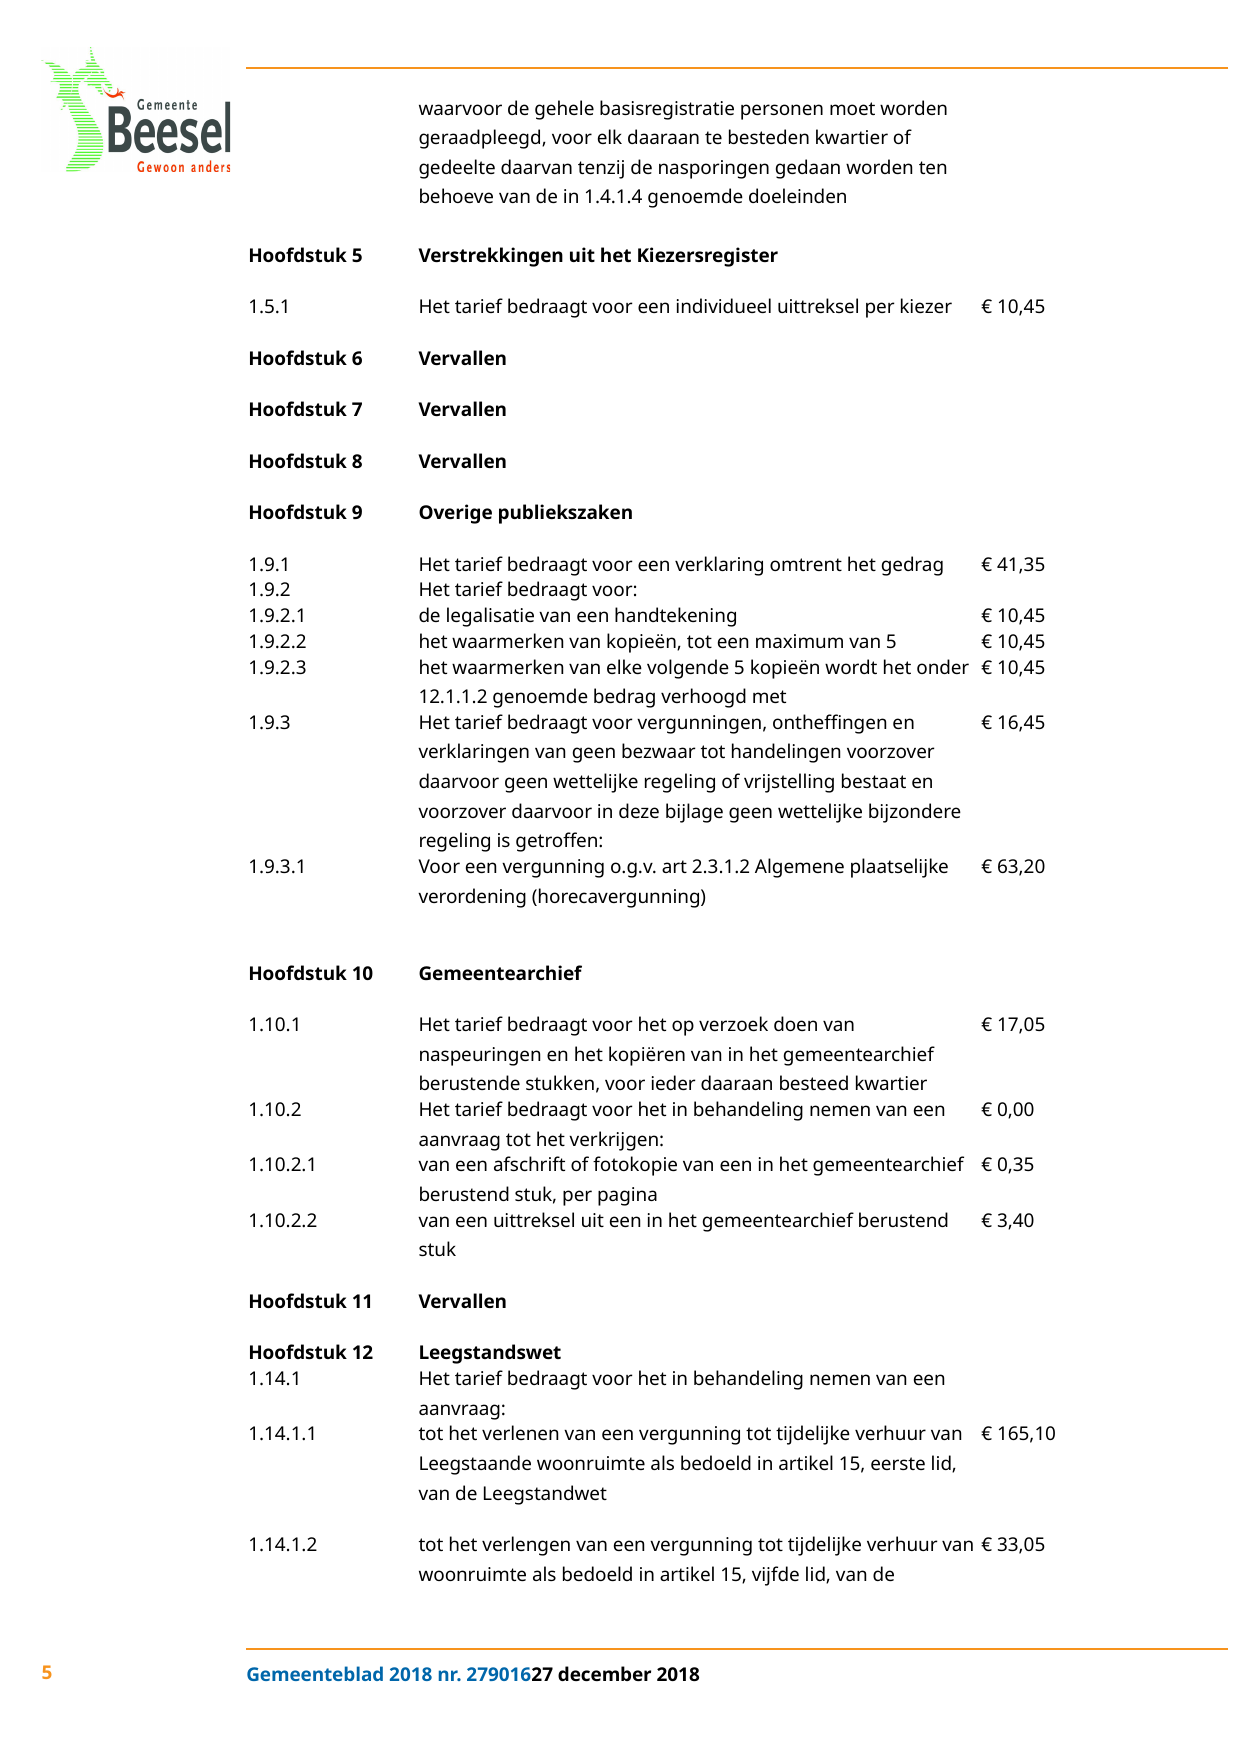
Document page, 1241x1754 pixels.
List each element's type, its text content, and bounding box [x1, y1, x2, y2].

table_cell 1.10.2 [248, 1096, 418, 1152]
table_cell [981, 960, 1152, 986]
table_cell [418, 909, 981, 934]
table_cell Hoofdstuk 6 [248, 345, 418, 371]
table_cell van een uittreksel uit een in het gemeentearchief berustend stuk [418, 1207, 981, 1262]
table_cell 1.9.1 [248, 551, 418, 577]
table_cell Het tarief bedraagt voor een verklaring omtrent het gedrag [418, 551, 981, 577]
table_cell [981, 577, 1152, 602]
table_cell [418, 986, 981, 1011]
table_cell Hoofdstuk 9 [248, 500, 418, 525]
table_cell [248, 1262, 418, 1288]
table_cell de legalisatie van een handtekening [418, 603, 981, 628]
table_cell [248, 1314, 418, 1339]
table_cell 1.14.1.1 [248, 1421, 418, 1505]
table_cell 1.10.2.1 [248, 1152, 418, 1207]
table_cell Hoofdstuk 8 [248, 448, 418, 474]
table_cell [981, 319, 1152, 345]
table_cell Hoofdstuk 10 [248, 960, 418, 986]
table_cell [981, 268, 1152, 294]
table_cell [418, 474, 981, 499]
table_cell 1.10.2.2 [248, 1207, 418, 1262]
table_cell € 3,40 [981, 1207, 1152, 1262]
table_cell [248, 371, 418, 397]
table_cell [248, 1505, 418, 1531]
table_header Hoofdstuk 5 [248, 242, 418, 268]
table_cell € 63,20 [981, 853, 1152, 908]
picture [41, 47, 231, 172]
table_cell [981, 422, 1152, 448]
table_cell [981, 909, 1152, 934]
table_cell Het tarief bedraagt voor het op verzoek doen van naspeuringen en het kopiëren van in het gemeentearchief berustende stukken, voor ieder daaraan besteed kwartier [418, 1011, 981, 1096]
table_cell € 165,10 [981, 1421, 1152, 1505]
table_cell [248, 986, 418, 1011]
table_cell Het tarief bedraagt voor vergunningen, ontheffingen en verklaringen van geen bezwaar tot handelingen voorzover daarvoor geen wettelijke regeling of vrijstelling bestaat en voorzover daarvoor in deze bijlage geen wettelijke bijzondere regeling is getroffen: [418, 709, 981, 853]
table_cell [418, 934, 981, 960]
table_cell Het tarief bedraagt voor: [418, 577, 981, 602]
table_cell van een afschrift of fotokopie van een in het gemeentearchief berustend stuk, per pagina [418, 1152, 981, 1207]
table_cell 1.14.1 [248, 1365, 418, 1421]
table_cell [248, 474, 418, 499]
table_cell 1.14.1.2 [248, 1531, 418, 1586]
table_cell [418, 319, 981, 345]
table_cell [248, 319, 418, 345]
table_cell Het tarief bedraagt voor een individueel uittreksel per kiezer [418, 294, 981, 319]
table_cell waarvoor de gehele basisregistratie personen moet worden geraadpleegd, voor elk daaraan te besteden kwartier of gedeelte daarvan tenzij de nasporingen gedaan worden ten behoeve van de in 1.4.1.4 genoemde doeleinden [418, 95, 981, 209]
table_cell € 0,00 [981, 1096, 1152, 1152]
table_cell [981, 1288, 1152, 1314]
table_cell € 10,45 [981, 628, 1152, 654]
table_cell Hoofdstuk 11 [248, 1288, 418, 1314]
table_cell 1.10.1 [248, 1011, 418, 1096]
table_cell Voor een vergunning o.g.v. art 2.3.1.2 Algemene plaatselijke verordening (horecavergunning) [418, 853, 981, 908]
table_cell [981, 448, 1152, 474]
table_cell [981, 525, 1152, 551]
table_cell Hoofdstuk 7 [248, 397, 418, 422]
table_cell € 10,45 [981, 654, 1152, 709]
table_cell 1.9.2.2 [248, 628, 418, 654]
table_cell [981, 397, 1152, 422]
table_cell 1.5.1 [248, 294, 418, 319]
table_cell Vervallen [418, 448, 981, 474]
table_cell Het tarief bedraagt voor het in behandeling nemen van een aanvraag tot het verkrijgen: [418, 1096, 981, 1152]
table_cell [418, 525, 981, 551]
table_cell [248, 95, 418, 209]
table_cell [981, 1262, 1152, 1288]
table_cell 1.9.2.1 [248, 603, 418, 628]
table_cell € 33,05 [981, 1531, 1152, 1586]
table_cell [418, 1262, 981, 1288]
table_cell [248, 525, 418, 551]
table_cell [981, 1340, 1152, 1365]
table_header Verstrekkingen uit het Kiezersregister [418, 242, 981, 268]
table_cell Vervallen [418, 345, 981, 371]
table_cell € 10,45 [981, 603, 1152, 628]
table_cell Hoofdstuk 12 [248, 1340, 418, 1365]
table_cell 1.9.2.3 [248, 654, 418, 709]
table_cell [981, 95, 1152, 209]
table_cell [981, 1505, 1152, 1531]
table_cell [981, 1314, 1152, 1339]
table_cell [418, 1505, 981, 1531]
table_cell [248, 909, 418, 934]
table_cell [418, 1314, 981, 1339]
table_cell [248, 268, 418, 294]
table_cell tot het verlenen van een vergunning tot tijdelijke verhuur van Leegstaande woonruimte als bedoeld in artikel 15, eerste lid, van de Leegstandwet [418, 1421, 981, 1505]
table_cell [981, 500, 1152, 525]
table_cell [981, 1365, 1152, 1421]
table_cell Vervallen [418, 397, 981, 422]
table_cell [981, 371, 1152, 397]
table_cell € 10,45 [981, 294, 1152, 319]
table_cell 1.9.3.1 [248, 853, 418, 908]
table_cell Gemeentearchief [418, 960, 981, 986]
table_cell [418, 422, 981, 448]
table_cell 1.9.2 [248, 577, 418, 602]
table_cell € 41,35 [981, 551, 1152, 577]
table_cell [418, 268, 981, 294]
table_cell [981, 474, 1152, 499]
table_cell Vervallen [418, 1288, 981, 1314]
table_cell tot het verlengen van een vergunning tot tijdelijke verhuur van woonruimte als bedoeld in artikel 15, vijfde lid, van de [418, 1531, 981, 1586]
table_cell [418, 371, 981, 397]
table_cell € 0,35 [981, 1152, 1152, 1207]
table_cell € 17,05 [981, 1011, 1152, 1096]
table_cell Overige publiekszaken [418, 500, 981, 525]
table_cell [248, 422, 418, 448]
table_cell [248, 934, 418, 960]
table_cell [981, 934, 1152, 960]
table_cell het waarmerken van kopieën, tot een maximum van 5 [418, 628, 981, 654]
table_cell 1.9.3 [248, 709, 418, 853]
table_cell Het tarief bedraagt voor het in behandeling nemen van een aanvraag: [418, 1365, 981, 1421]
table_cell [981, 986, 1152, 1011]
table_cell [981, 345, 1152, 371]
table_cell het waarmerken van elke volgende 5 kopieën wordt het onder 12.1.1.2 genoemde bedrag verhoogd met [418, 654, 981, 709]
table_cell € 16,45 [981, 709, 1152, 853]
table_header [981, 242, 1152, 268]
table_cell Leegstandswet [418, 1340, 981, 1365]
